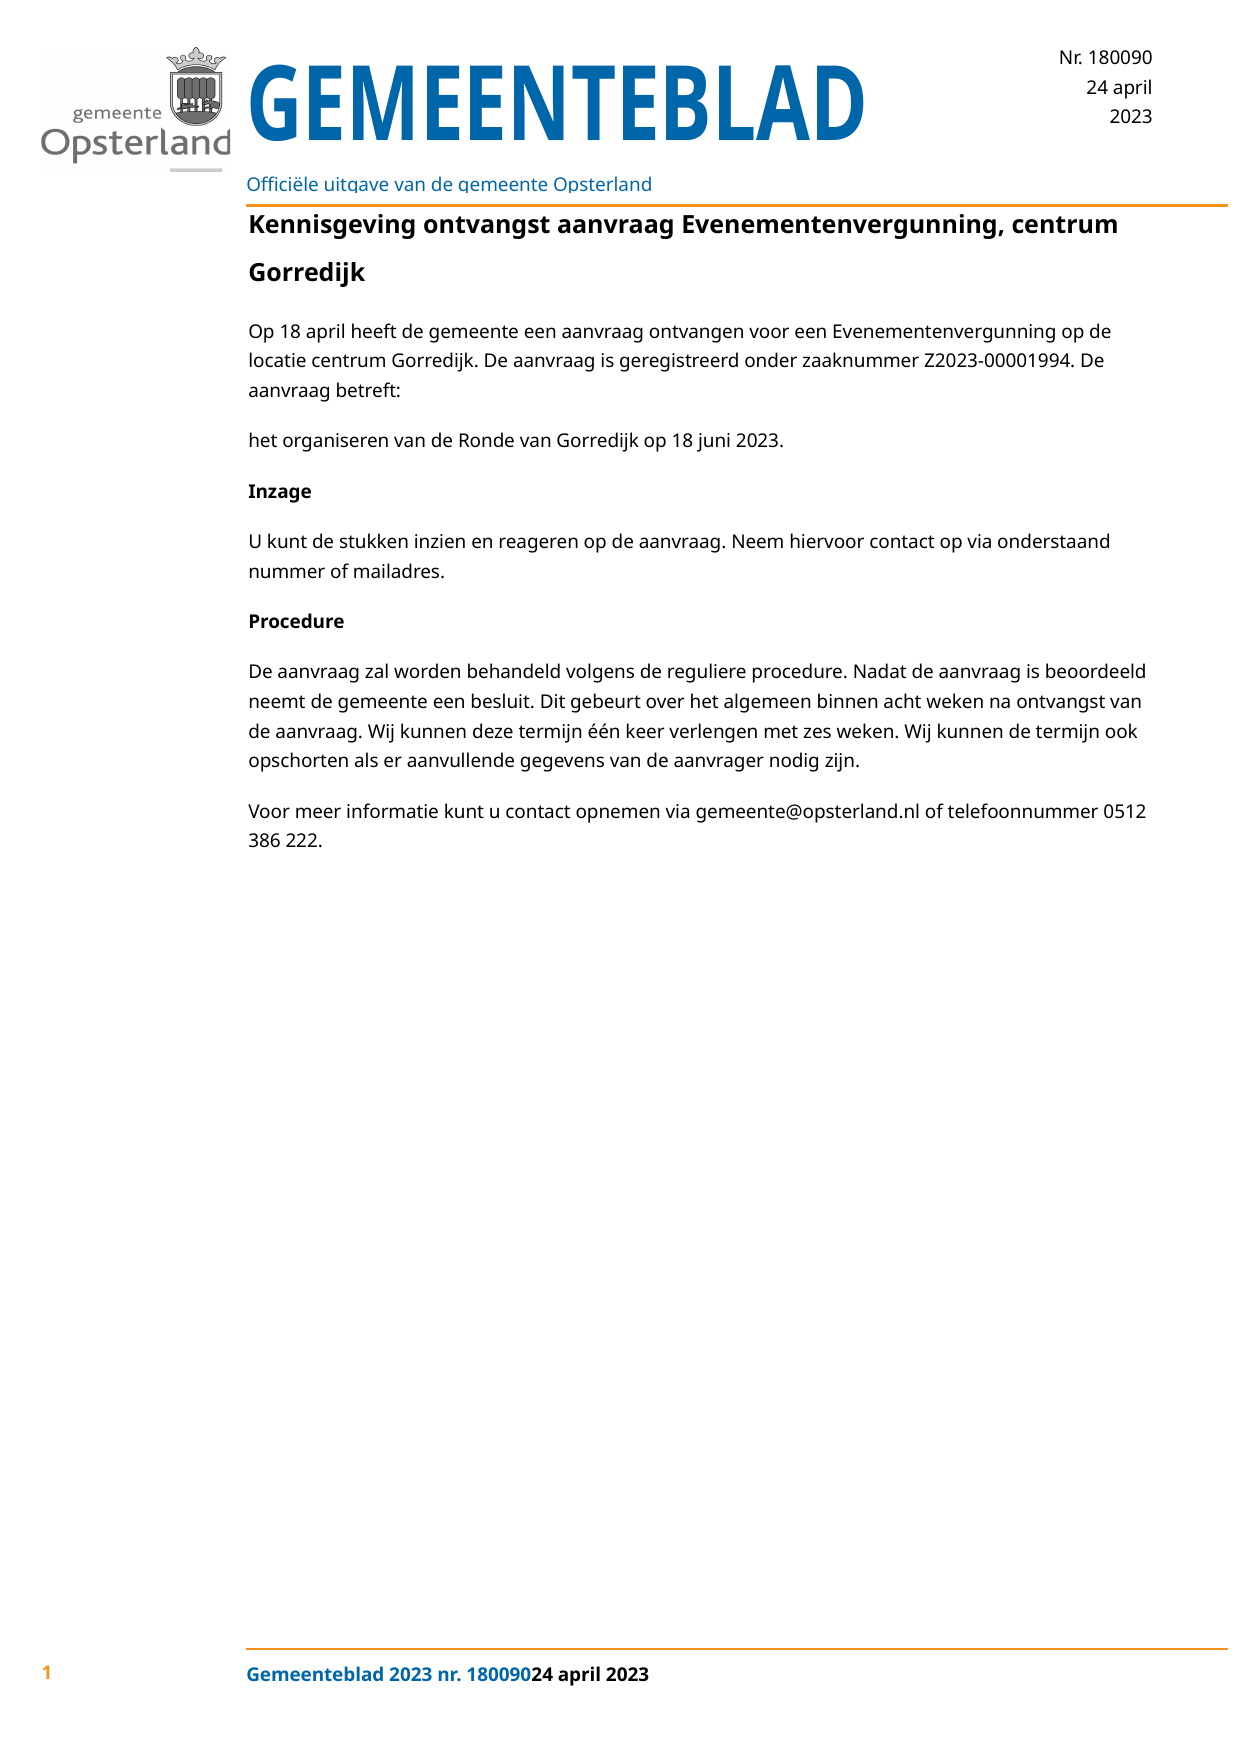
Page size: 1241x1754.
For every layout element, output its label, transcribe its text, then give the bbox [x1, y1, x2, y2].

text Kennisgeving ontvangst aanvraag Evenementenvergunning, centrum Gorredijk [248, 207, 1152, 288]
text Inzage [248, 478, 1152, 504]
text Op 18 april heeft de gemeente een aanvraag ontvangen voor een Evenementenvergunning op de locatie centrum Gorredijk. De aanvraag is geregistreerd onder zaaknummer Z2023-00001994. De aanvraag betreft: [248, 318, 1152, 403]
text Procedure [248, 608, 1152, 634]
text het organiseren van de Ronde van Gorredijk op 18 juni 2023. [248, 427, 1152, 453]
text De aanvraag zal worden behandeld volgens de reguliere procedure. Nadat de aanvraag is beoordeeld neemt de gemeente een besluit. Dit gebeurt over het algemeen binnen acht weken na ontvangst van de aanvraag. Wij kunnen deze termijn één keer verlengen met zes weken. Wij kunnen de termijn ook opschorten als er aanvullende gegevens van de aanvrager nodig zijn. [248, 659, 1152, 773]
text U kunt de stukken inzien en reageren op de aanvraag. Neem hiervoor contact op via onderstaand nummer of mailadres. [248, 528, 1152, 584]
text Voor meer informatie kunt u contact opnemen via gemeente@opsterland.nl of telefoonnummer 0512 386 222. [248, 798, 1152, 853]
picture [41, 47, 231, 172]
